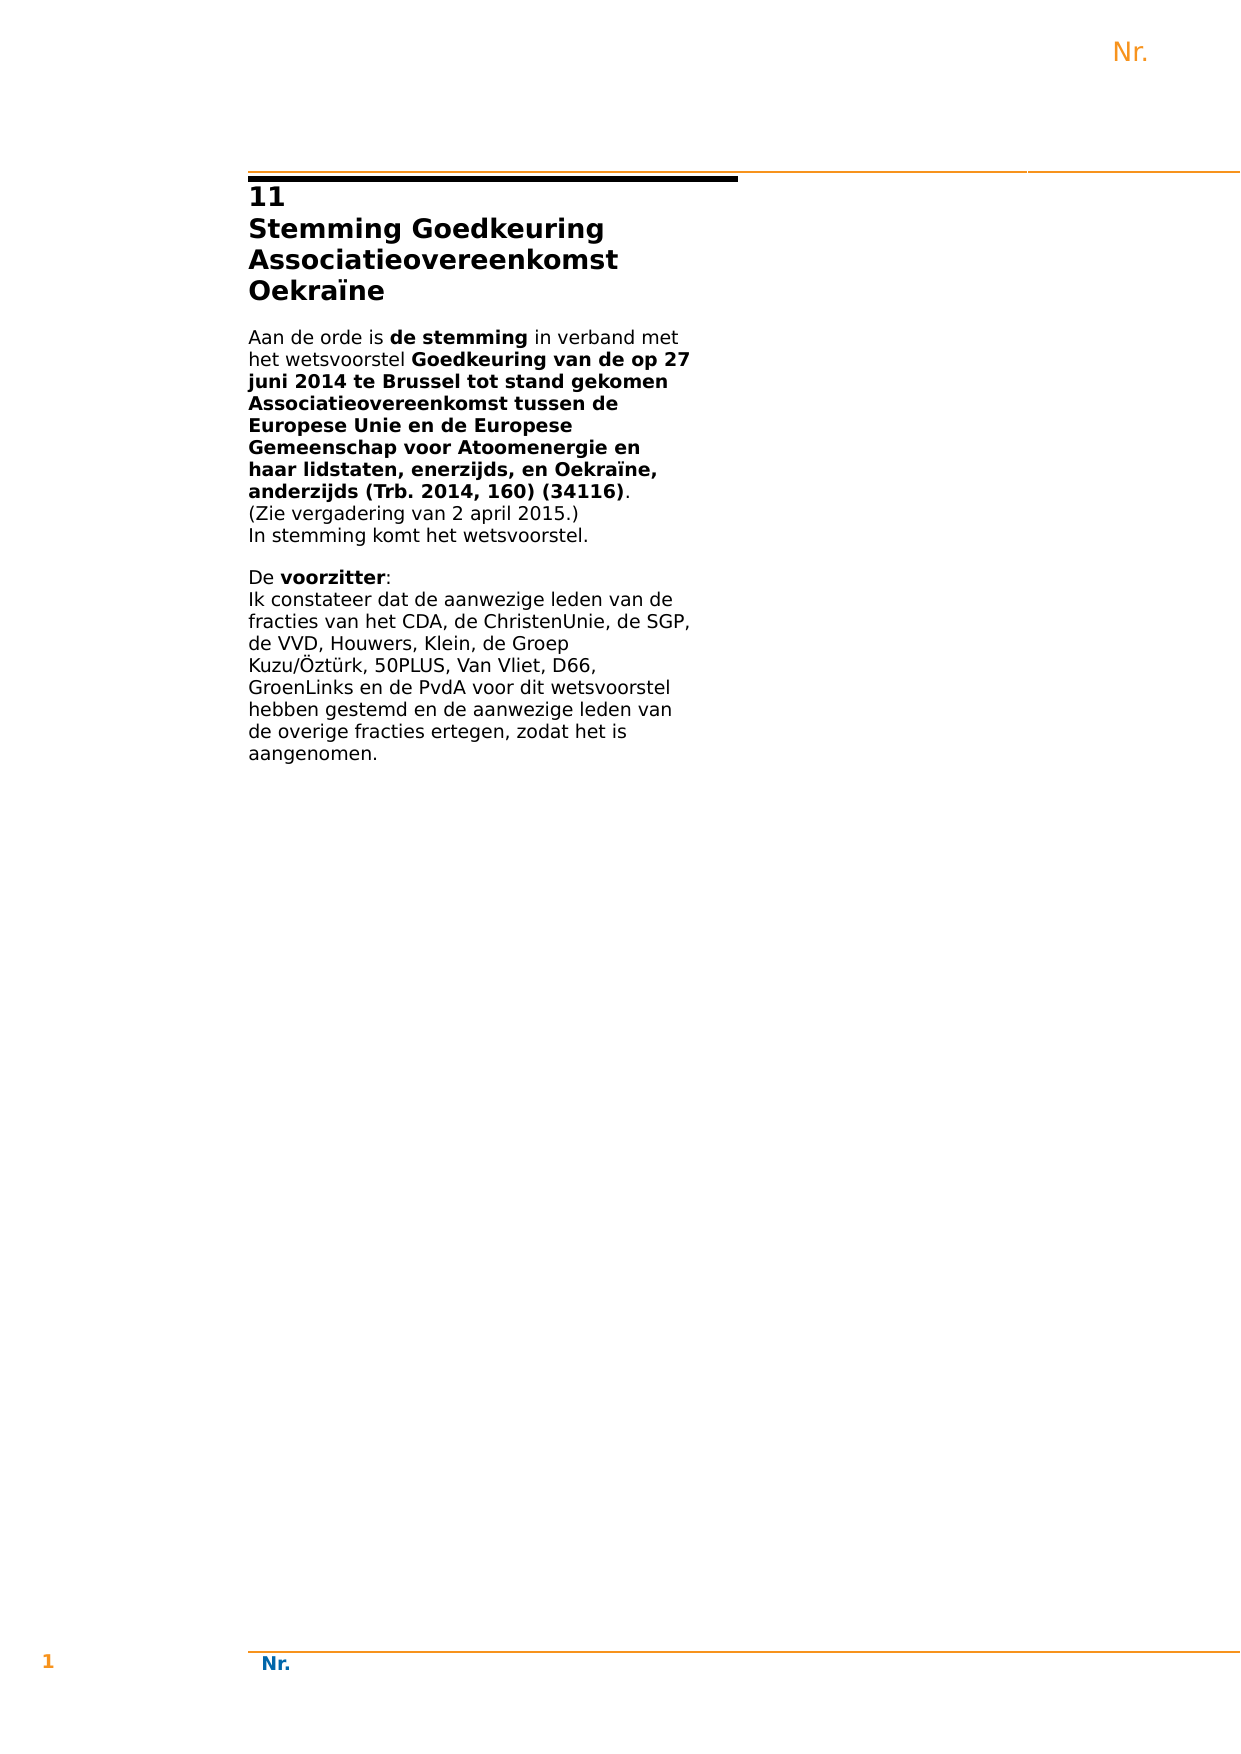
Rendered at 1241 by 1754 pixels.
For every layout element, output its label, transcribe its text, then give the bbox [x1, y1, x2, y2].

text De voorzitter: [248, 567, 691, 589]
text Aan de orde is de stemming in verband met het wetsvoorstel Goedkeuring van de op 27 juni 2014 te Brussel tot stand gekomen Associatieovereenkomst tussen de Europese Unie en de Europese Gemeenschap voor Atoomenergie en haar lidstaten, enerzijds, en Oekraïne, anderzijds (Trb. 2014, 160) (34116). [248, 327, 691, 503]
title 11 Stemming Goedkeuring Associatieovereenkomst Oekraïne [248, 182, 691, 307]
text (Zie vergadering van 2 april 2015.) [248, 503, 691, 525]
text Ik constateer dat de aanwezige leden van de fracties van het CDA, de ChristenUnie, de SGP, de VVD, Houwers, Klein, de Groep Kuzu/Öztürk, 50PLUS, Van Vliet, D66, GroenLinks en de PvdA voor dit wetsvoorstel hebben gestemd en de aanwezige leden van de overige fracties ertegen, zodat het is aangenomen. [248, 589, 691, 764]
text In stemming komt het wetsvoorstel. [248, 525, 691, 547]
